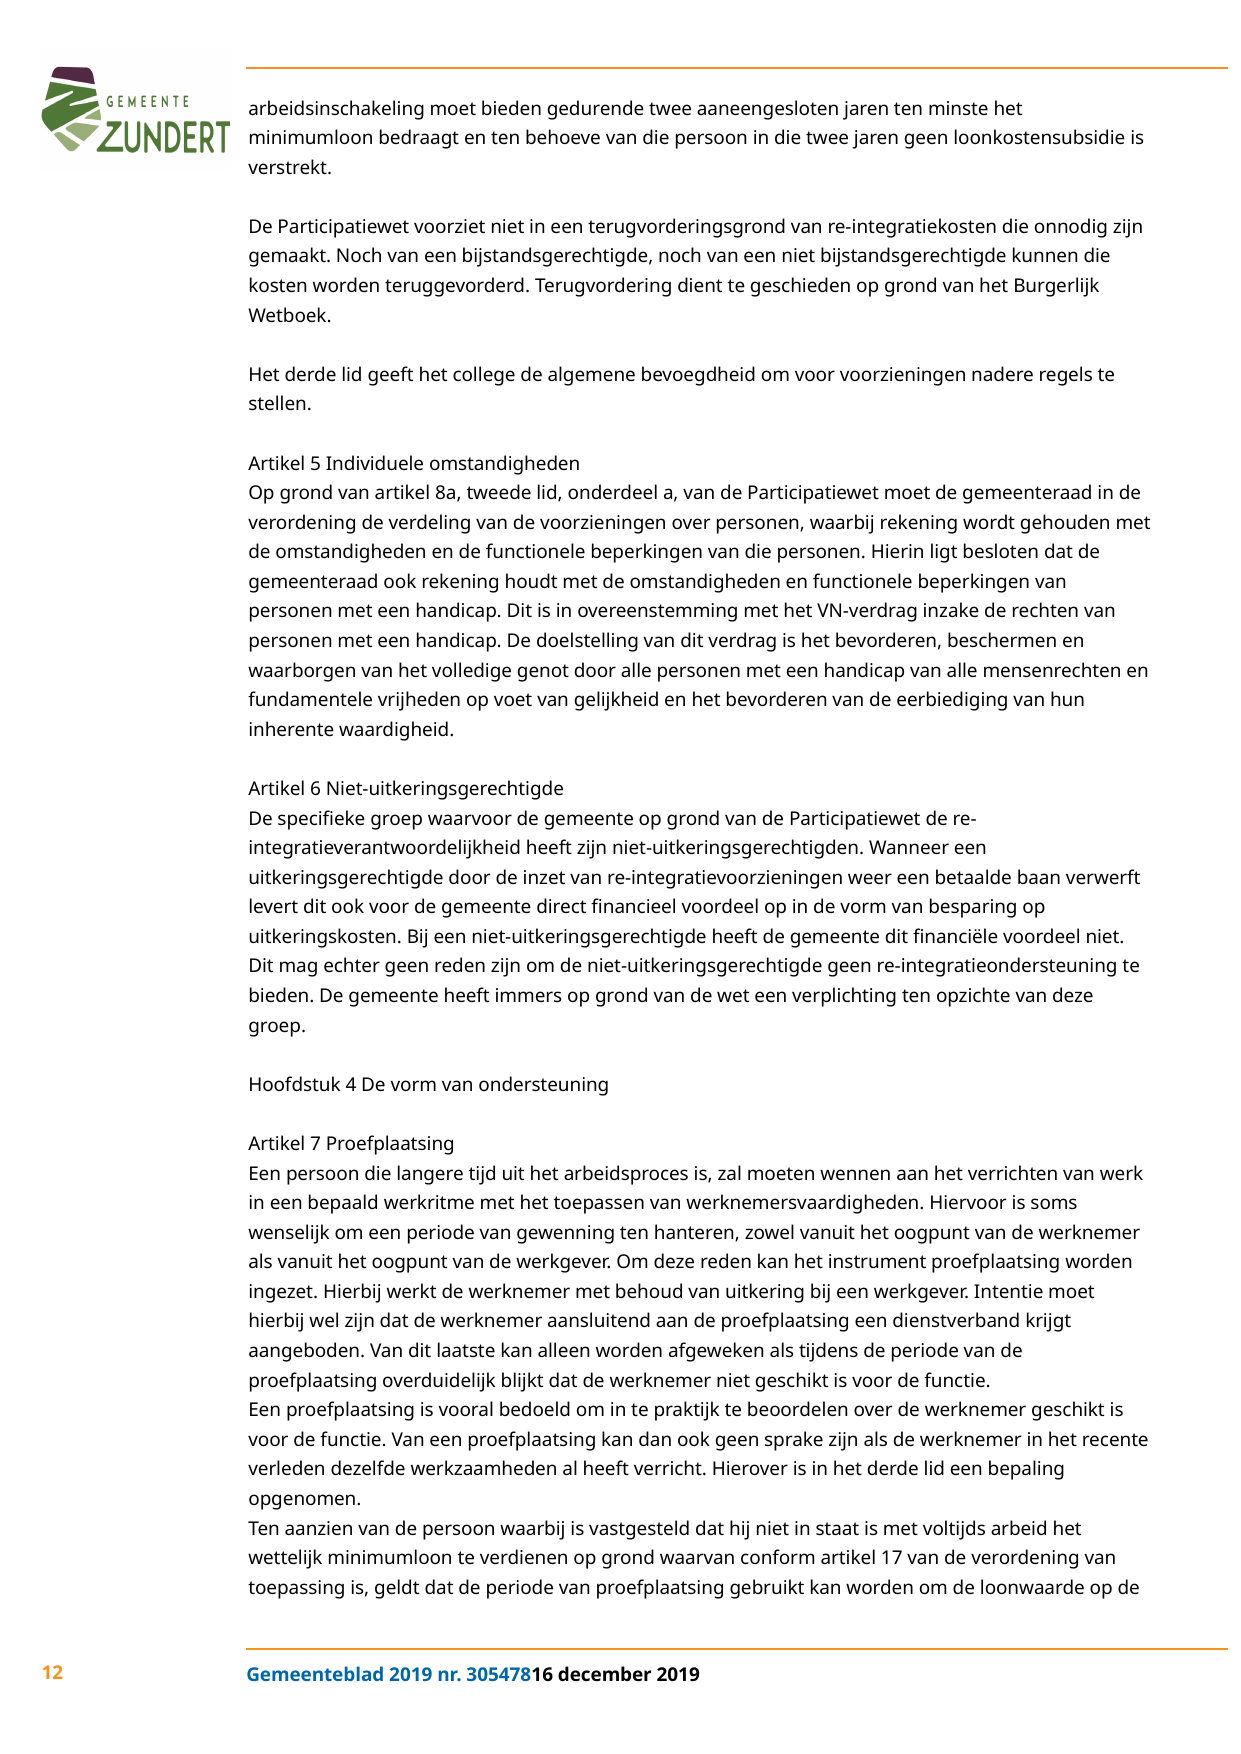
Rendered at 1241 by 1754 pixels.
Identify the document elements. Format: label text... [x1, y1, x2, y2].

text arbeidsinschakeling moet bieden gedurende twee aaneengesloten jaren ten minste het minimumloon bedraagt en ten behoeve van die persoon in die twee jaren geen loonkostensubsidie is verstrekt. [248, 95, 1152, 180]
text Artikel 6 Niet-uitkeringsgerechtigde [248, 775, 1152, 801]
text Een persoon die langere tijd uit het arbeidsproces is, zal moeten wennen aan het verrichten van werk in een bepaald werkritme met het toepassen van werknemersvaardigheden. Hiervoor is soms wenselijk om een periode van gewenning ten hanteren, zowel vanuit het oogpunt van de werknemer als vanuit het oogpunt van de werkgever. Om deze reden kan het instrument proefplaatsing worden ingezet. Hierbij werkt de werknemer met behoud van uitkering bij een werkgever. Intentie moet hierbij wel zijn dat de werknemer aansluitend aan de proefplaatsing een dienstverband krijgt aangeboden. Van dit laatste kan alleen worden afgeweken als tijdens de periode van de proefplaatsing overduidelijk blijkt dat de werknemer niet geschikt is voor de functie. [248, 1160, 1152, 1393]
text Een proefplaatsing is vooral bedoeld om in te praktijk te beoordelen over de werknemer geschikt is voor de functie. Van een proefplaatsing kan dan ook geen sprake zijn als de werknemer in het recente verleden dezelfde werkzaamheden al heeft verricht. Hierover is in het derde lid een bepaling opgenomen. [248, 1396, 1152, 1511]
text Artikel 7 Proefplaatsing [248, 1130, 1152, 1156]
picture [41, 47, 231, 172]
text Het derde lid geeft het college de algemene bevoegdheid om voor voorzieningen nadere regels te stellen. [248, 361, 1152, 416]
text Ten aanzien van de persoon waarbij is vastgesteld dat hij niet in staat is met voltijds arbeid het wettelijk minimumloon te verdienen op grond waarvan conform artikel 17 van de verordening van toepassing is, geldt dat de periode van proefplaatsing gebruikt kan worden om de loonwaarde op de [248, 1515, 1152, 1600]
text De specifieke groep waarvoor de gemeente op grond van de Participatiewet de re-integratieverantwoordelijkheid heeft zijn niet-uitkeringsgerechtigden. Wanneer een uitkeringsgerechtigde door de inzet van re-integratievoorzieningen weer een betaalde baan verwerft levert dit ook voor de gemeente direct financieel voordeel op in de vorm van besparing op uitkeringskosten. Bij een niet-uitkeringsgerechtigde heeft de gemeente dit financiële voordeel niet. Dit mag echter geen reden zijn om de niet-uitkeringsgerechtigde geen re-integratieondersteuning te bieden. De gemeente heeft immers op grond van de wet een verplichting ten opzichte van deze groep. [248, 805, 1152, 1038]
text Artikel 5 Individuele omstandigheden [248, 450, 1152, 476]
text Op grond van artikel 8a, tweede lid, onderdeel a, van de Participatiewet moet de gemeenteraad in de verordening de verdeling van de voorzieningen over personen, waarbij rekening wordt gehouden met de omstandigheden en de functionele beperkingen van die personen. Hierin ligt besloten dat de gemeenteraad ook rekening houdt met de omstandigheden en functionele beperkingen van personen met een handicap. Dit is in overeenstemming met het VN-verdrag inzake de rechten van personen met een handicap. De doelstelling van dit verdrag is het bevorderen, beschermen en waarborgen van het volledige genot door alle personen met een handicap van alle mensenrechten en fundamentele vrijheden op voet van gelijkheid en het bevorderen van de eerbiediging van hun inherente waardigheid. [248, 479, 1152, 742]
text Hoofdstuk 4 De vorm van ondersteuning [248, 1071, 1152, 1097]
text De Participatiewet voorziet niet in een terugvorderingsgrond van re-integratiekosten die onnodig zijn gemaakt. Noch van een bijstandsgerechtigde, noch van een niet bijstandsgerechtigde kunnen die kosten worden teruggevorderd. Terugvordering dient te geschieden op grond van het Burgerlijk Wetboek. [248, 213, 1152, 328]
